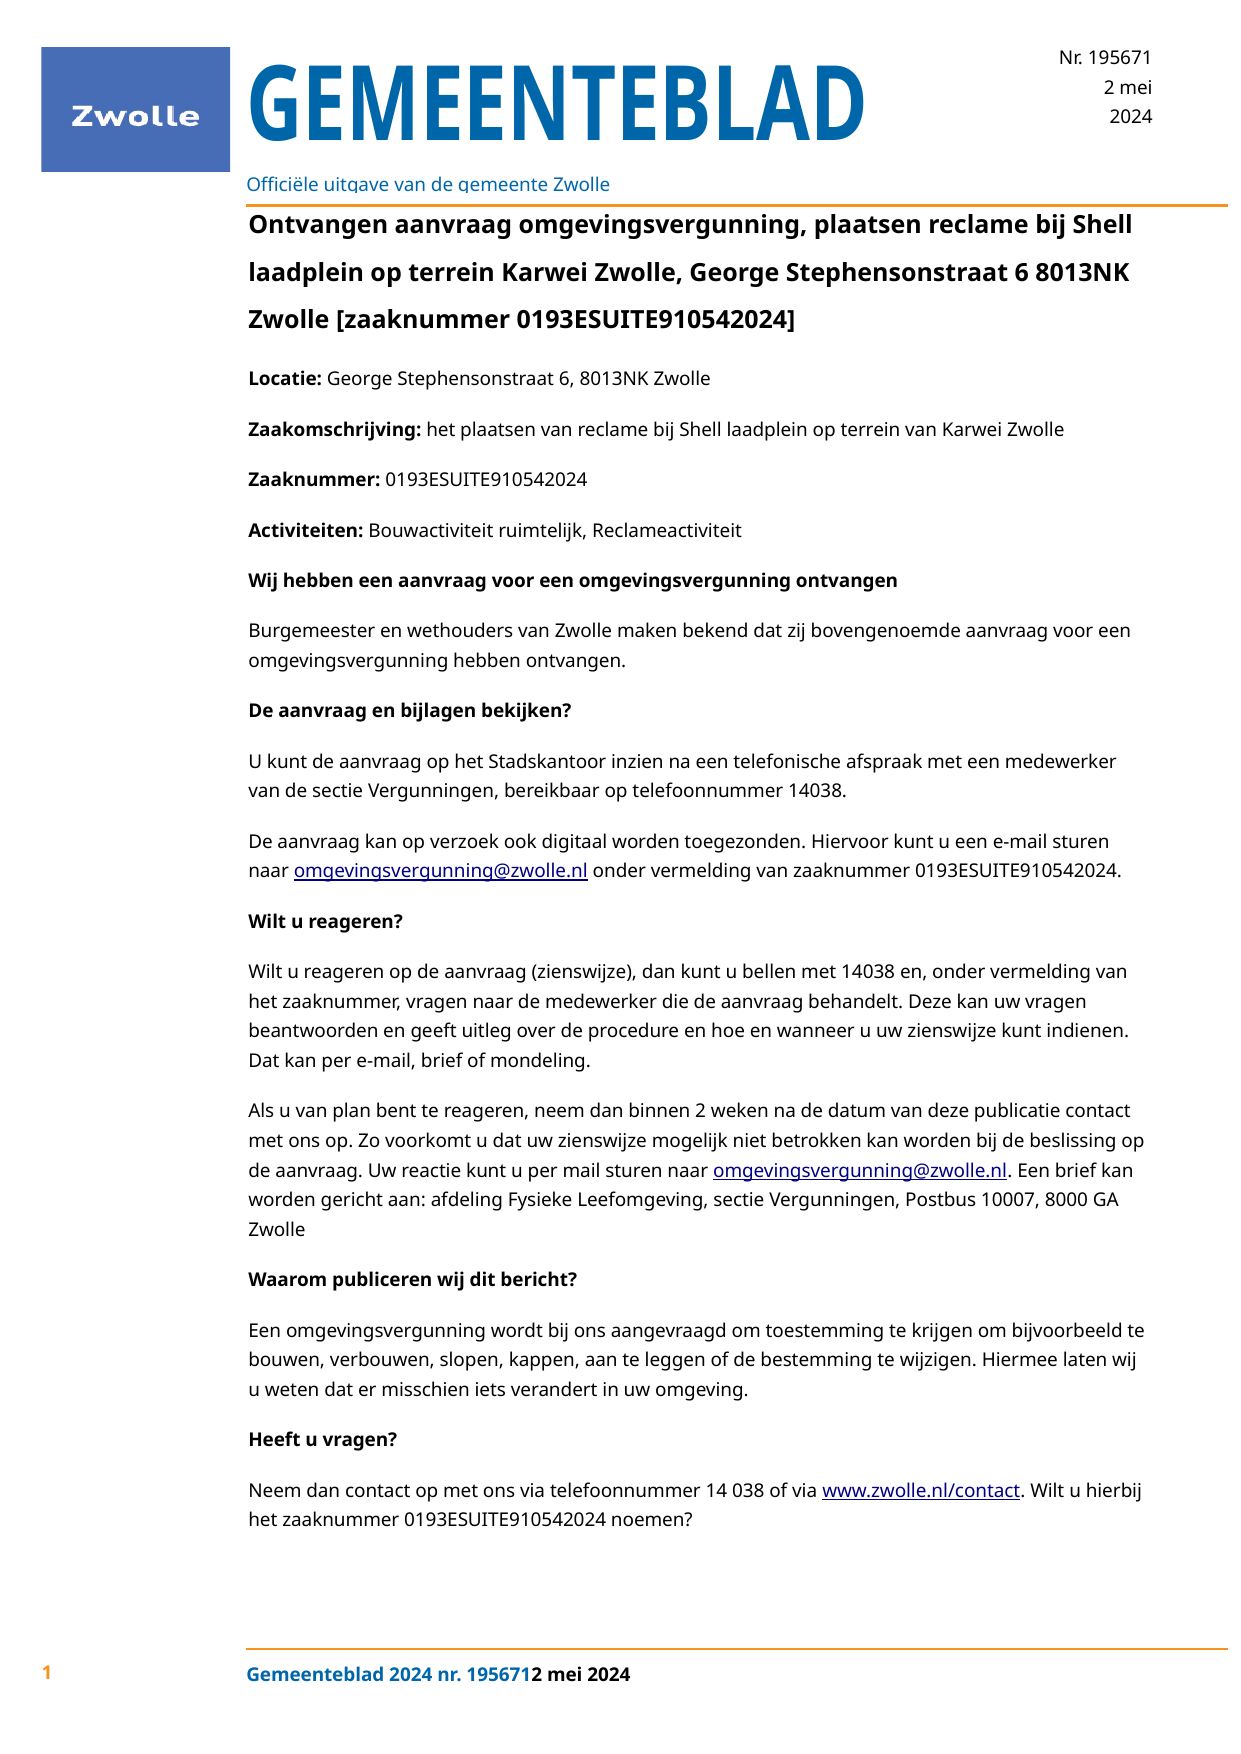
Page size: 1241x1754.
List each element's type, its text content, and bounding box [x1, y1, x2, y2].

text U kunt de aanvraag op het Stadskantoor inzien na een telefonische afspraak met een medewerker van de sectie Vergunningen, bereikbaar op telefoonnummer 14038. [248, 748, 1152, 803]
text Ontvangen aanvraag omgevingsvergunning, plaatsen reclame bij Shell laadplein op terrein Karwei Zwolle, George Stephensonstraat 6 8013NK Zwolle [zaaknummer 0193ESUITE910542024] [248, 207, 1152, 336]
text Waarom publiceren wij dit bericht? [248, 1266, 1152, 1292]
text Neem dan contact op met ons via telefoonnummer 14 038 of via www.zwolle.nl/contact. Wilt u hierbij het zaaknummer 0193ESUITE910542024 noemen? [248, 1477, 1152, 1532]
picture [41, 47, 231, 172]
text Een omgevingsvergunning wordt bij ons aangevraagd om toestemming te krijgen om bijvoorbeeld te bouwen, verbouwen, slopen, kappen, aan te leggen of de bestemming te wijzigen. Hiermee laten wij u weten dat er misschien iets verandert in uw omgeving. [248, 1317, 1152, 1402]
text Heeft u vragen? [248, 1426, 1152, 1452]
text Wilt u reageren? [248, 908, 1152, 934]
text Zaakomschrijving: het plaatsen van reclame bij Shell laadplein op terrein van Karwei Zwolle [248, 416, 1152, 442]
text De aanvraag kan op verzoek ook digitaal worden toegezonden. Hiervoor kunt u een e-mail sturen naar omgevingsvergunning@zwolle.nl onder vermelding van zaaknummer 0193ESUITE910542024. [248, 828, 1152, 883]
text Activiteiten: Bouwactiviteit ruimtelijk, Reclameactiviteit [248, 517, 1152, 542]
text Als u van plan bent te reageren, neem dan binnen 2 weken na de datum van deze publicatie contact met ons op. Zo voorkomt u dat uw zienswijze mogelijk niet betrokken kan worden bij de beslissing op de aanvraag. Uw reactie kunt u per mail sturen naar omgevingsvergunning@zwolle.nl. Een brief kan worden gericht aan: afdeling Fysieke Leefomgeving, sectie Vergunningen, Postbus 10007, 8000 GA Zwolle [248, 1098, 1152, 1242]
text Wij hebben een aanvraag voor een omgevingsvergunning ontvangen [248, 567, 1152, 593]
text Zaaknummer: 0193ESUITE910542024 [248, 466, 1152, 492]
text Burgemeester en wethouders van Zwolle maken bekend dat zij bovengenoemde aanvraag voor een omgevingsvergunning hebben ontvangen. [248, 618, 1152, 673]
text Wilt u reageren op de aanvraag (zienswijze), dan kunt u bellen met 14038 en, onder vermelding van het zaaknummer, vragen naar de medewerker die de aanvraag behandelt. Deze kan uw vragen beantwoorden en geeft uitleg over de procedure en hoe en wanneer u uw zienswijze kunt indienen. Dat kan per e-mail, brief of mondeling. [248, 958, 1152, 1073]
text De aanvraag en bijlagen bekijken? [248, 698, 1152, 723]
text Locatie: George Stephensonstraat 6, 8013NK Zwolle [248, 366, 1152, 391]
